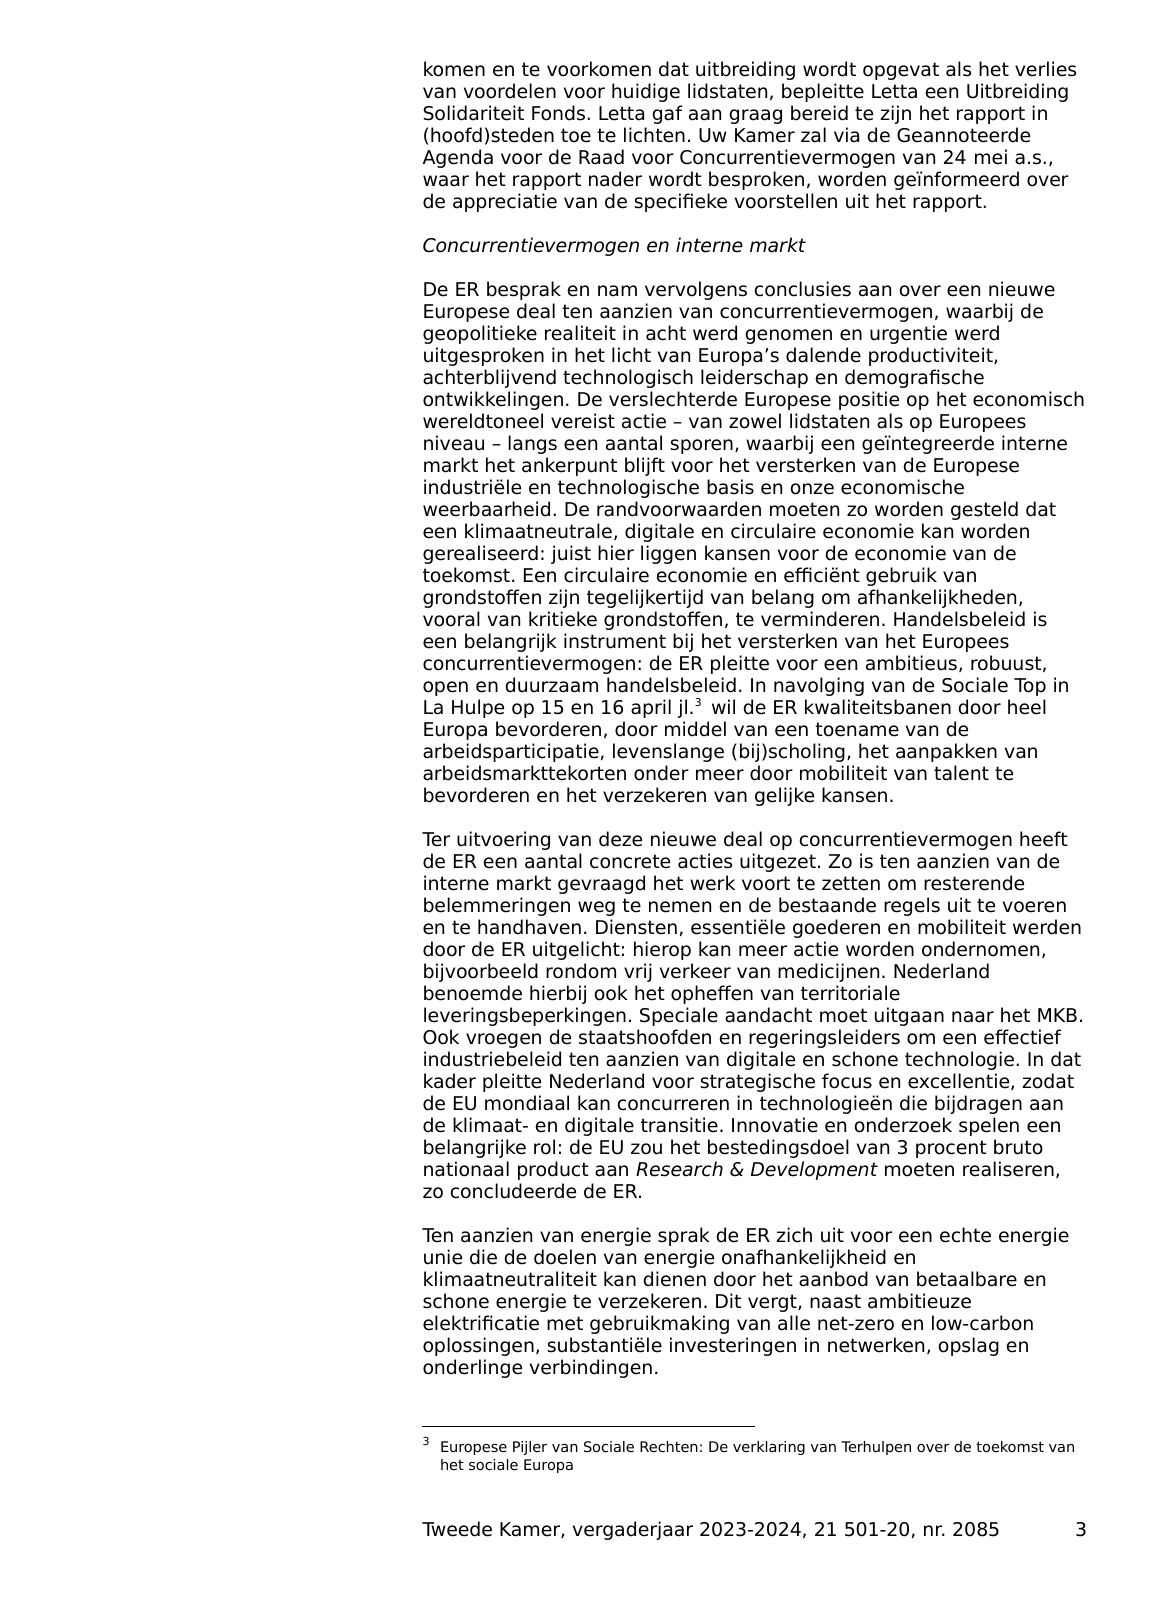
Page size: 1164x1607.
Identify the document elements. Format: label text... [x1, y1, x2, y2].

text komen en te voorkomen dat uitbreiding wordt opgevat als het verlies van voordelen voor huidige lidstaten, bepleitte Letta een Uitbreiding Solidariteit Fonds. Letta gaf aan graag bereid te zijn het rapport in (hoofd)steden toe te lichten. Uw Kamer zal via de Geannoteerde Agenda voor de Raad voor Concurrentievermogen van 24 mei a.s., waar het rapport nader wordt besproken, worden geïnformeerd over de appreciatie van de specifieke voorstellen uit het rapport. [422, 59, 1087, 213]
text Europese Pijler van Sociale Rechten: De verklaring van Terhulpen over de toekomst van het sociale Europa [422, 1435, 1087, 1474]
subtitle Concurrentievermogen en interne markt [422, 235, 1087, 257]
text Ter uitvoering van deze nieuwe deal op concurrentievermogen heeft de ER een aantal concrete acties uitgezet. Zo is ten aanzien van de interne markt gevraagd het werk voort te zetten om resterende belemmeringen weg te nemen en de bestaande regels uit te voeren en te handhaven. Diensten, essentiële goederen en mobiliteit werden door de ER uitgelicht: hierop kan meer actie worden ondernomen, bijvoorbeeld rondom vrij verkeer van medicijnen. Nederland benoemde hierbij ook het opheffen van territoriale leveringsbeperkingen. Speciale aandacht moet uitgaan naar het MKB. Ook vroegen de staatshoofden en regeringsleiders om een effectief industriebeleid ten aanzien van digitale en schone technologie. In dat kader pleitte Nederland voor strategische focus en excellentie, zodat de EU mondiaal kan concurreren in technologieën die bijdragen aan de klimaat- en digitale transitie. Innovatie en onderzoek spelen een belangrijke rol: de EU zou het bestedingsdoel van 3 procent bruto nationaal product aan Research & Development moeten realiseren, zo concludeerde de ER. [422, 829, 1087, 1203]
text Ten aanzien van energie sprak de ER zich uit voor een echte energie unie die de doelen van energie onafhankelijkheid en klimaatneutraliteit kan dienen door het aanbod van betaalbare en schone energie te verzekeren. Dit vergt, naast ambitieuze elektrificatie met gebruikmaking van alle net-zero en low-carbon oplossingen, substantiële investeringen in netwerken, opslag en onderlinge verbindingen. [422, 1225, 1087, 1379]
text De ER besprak en nam vervolgens conclusies aan over een nieuwe Europese deal ten aanzien van concurrentievermogen, waarbij de geopolitieke realiteit in acht werd genomen en urgentie werd uitgesproken in het licht van Europa’s dalende productiviteit, achterblijvend technologisch leiderschap en demografische ontwikkelingen. De verslechterde Europese positie op het economisch wereldtoneel vereist actie – van zowel lidstaten als op Europees niveau – langs een aantal sporen, waarbij een geïntegreerde interne markt het ankerpunt blijft voor het versterken van de Europese industriële en technologische basis en onze economische weerbaarheid. De randvoorwaarden moeten zo worden gesteld dat een klimaatneutrale, digitale en circulaire economie kan worden gerealiseerd: juist hier liggen kansen voor de economie van de toekomst. Een circulaire economie en efficiënt gebruik van grondstoffen zijn tegelijkertijd van belang om afhankelijkheden, vooral van kritieke grondstoffen, te verminderen. Handelsbeleid is een belangrijk instrument bij het versterken van het Europees concurrentievermogen: de ER pleitte voor een ambitieus, robuust, open en duurzaam handelsbeleid. In navolging van de Sociale Top in La Hulpe op 15 en 16 april jl. wil de ER kwaliteitsbanen door heel Europa bevorderen, door middel van een toename van de arbeidsparticipatie, levenslange (bij)scholing, het aanpakken van arbeidsmarkttekorten onder meer door mobiliteit van talent te bevorderen en het verzekeren van gelijke kansen. [422, 279, 1087, 807]
